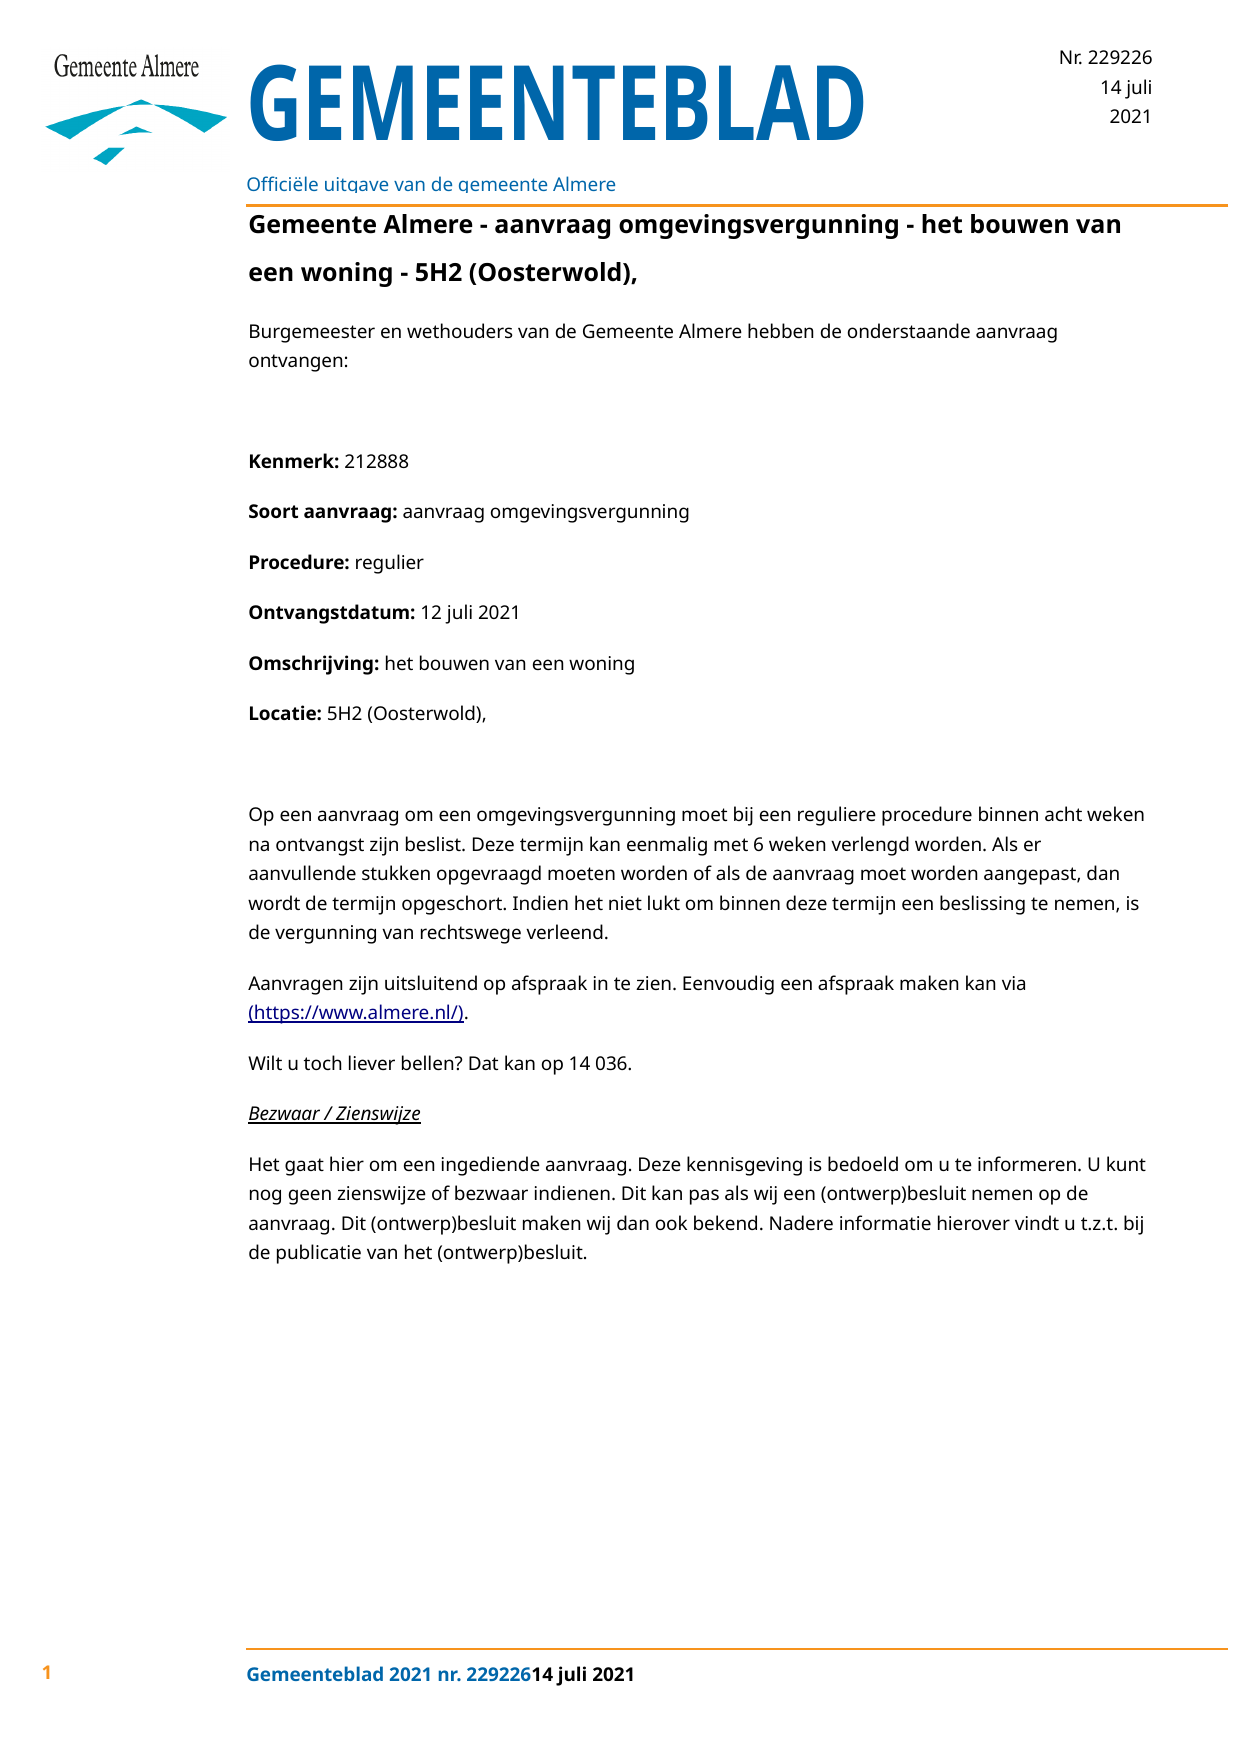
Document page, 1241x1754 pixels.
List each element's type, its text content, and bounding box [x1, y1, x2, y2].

text Het gaat hier om een ingediende aanvraag. Deze kennisgeving is bedoeld om u te informeren. U kunt nog geen zienswijze of bezwaar indienen. Dit kan pas als wij een (ontwerp)besluit nemen op de aanvraag. Dit (ontwerp)besluit maken wij dan ook bekend. Nadere informatie hierover vindt u t.z.t. bij de publicatie van het (ontwerp)besluit. [248, 1151, 1152, 1265]
text Locatie: 5H2 (Oosterwold), [248, 700, 1152, 726]
text Procedure: regulier [248, 549, 1152, 575]
picture [41, 47, 231, 172]
text Kenmerk: 212888 [248, 448, 1152, 474]
text Soort aanvraag: aanvraag omgevingsvergunning [248, 499, 1152, 524]
text Omschrijving: het bouwen van een woning [248, 650, 1152, 676]
text Ontvangstdatum: 12 juli 2021 [248, 599, 1152, 625]
text Wilt u toch liever bellen? Dat kan op 14 036. [248, 1050, 1152, 1076]
text Aanvragen zijn uitsluitend op afspraak in te zien. Eenvoudig een afspraak maken kan via (https://www.almere.nl/). [248, 970, 1152, 1025]
text Bezwaar / Zienswijze [248, 1100, 1152, 1126]
text Burgemeester en wethouders van de Gemeente Almere hebben de onderstaande aanvraag ontvangen: [248, 318, 1152, 373]
text Gemeente Almere - aanvraag omgevingsvergunning - het bouwen van een woning - 5H2 (Oosterwold), [248, 207, 1152, 288]
text Op een aanvraag om een omgevingsvergunning moet bij een reguliere procedure binnen acht weken na ontvangst zijn beslist. Deze termijn kan eenmalig met 6 weken verlengd worden. Als er aanvullende stukken opgevraagd moeten worden of als de aanvraag moet worden aangepast, dan wordt de termijn opgeschort. Indien het niet lukt om binnen deze termijn een beslissing te nemen, is de vergunning van rechtswege verleend. [248, 801, 1152, 945]
